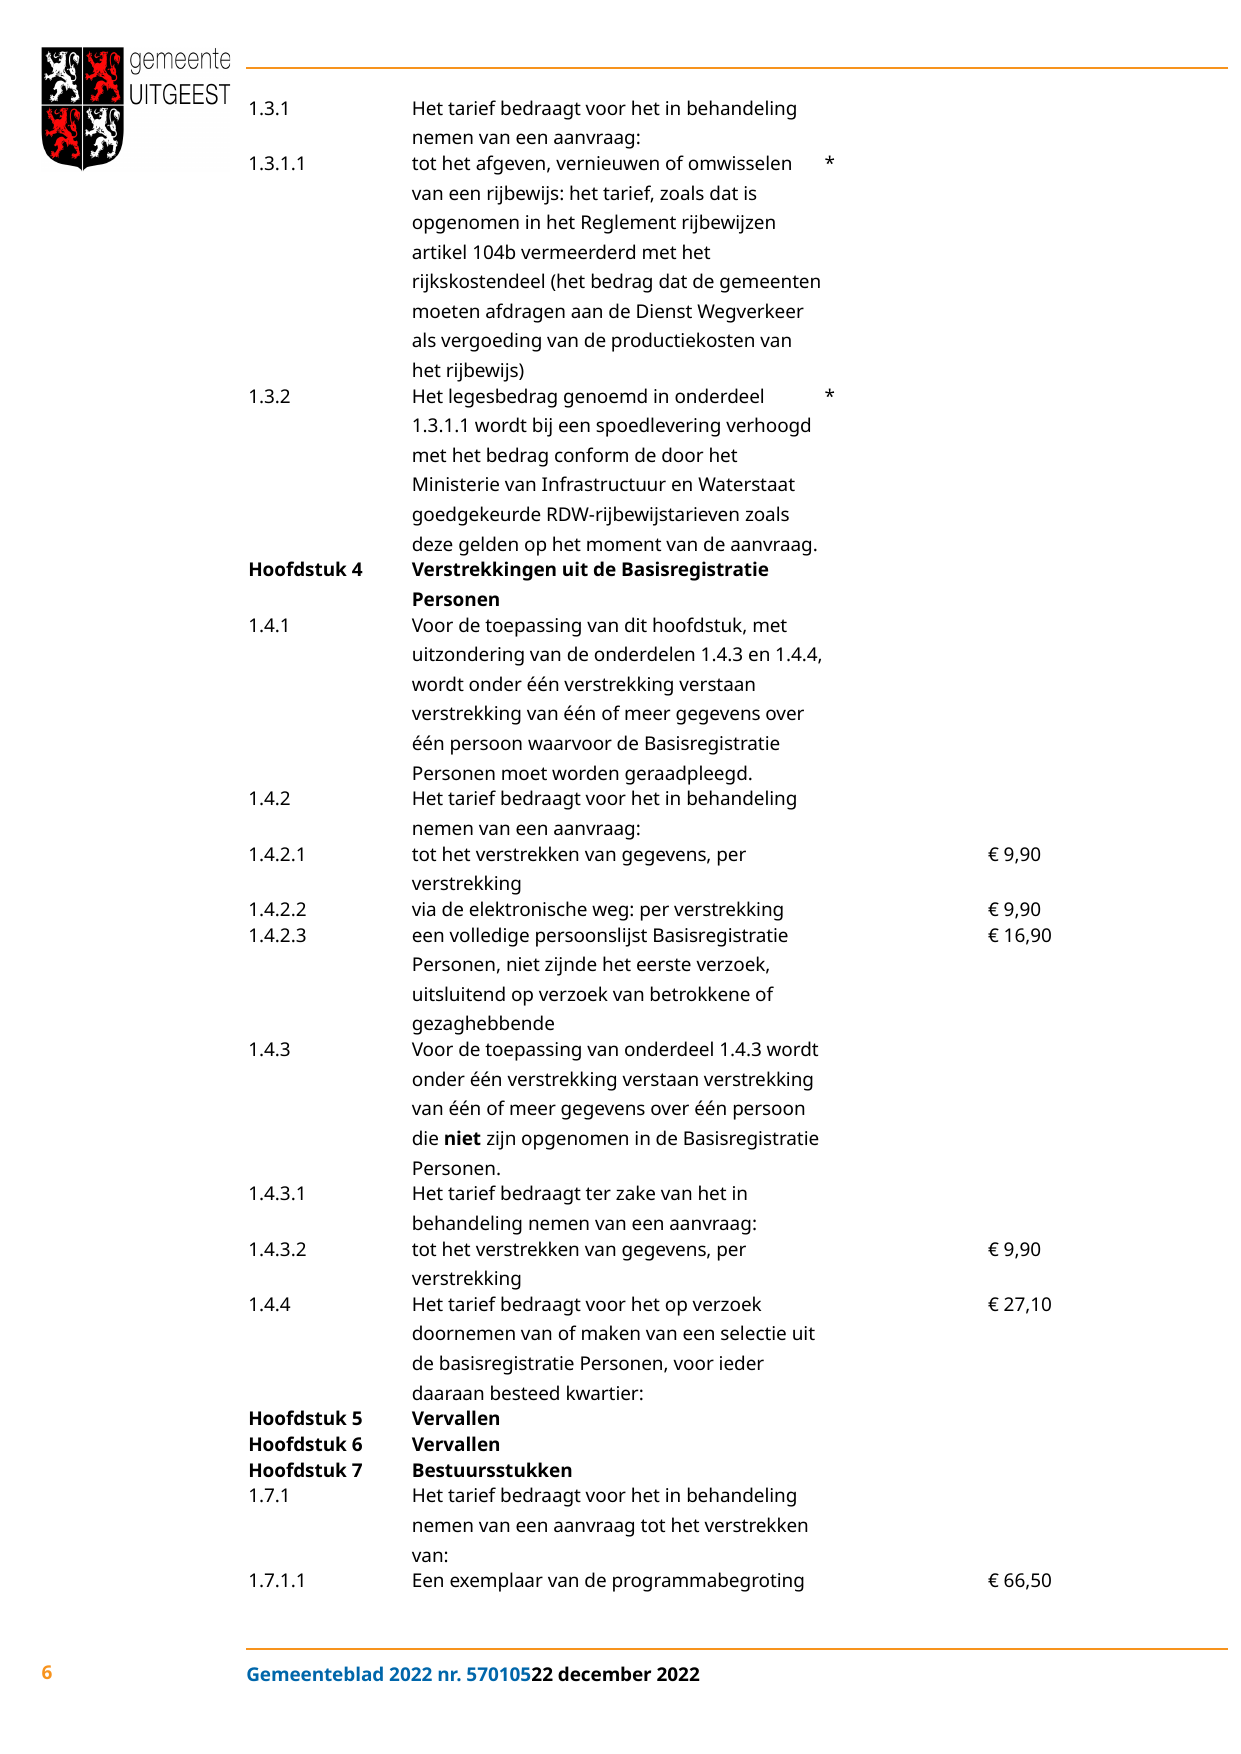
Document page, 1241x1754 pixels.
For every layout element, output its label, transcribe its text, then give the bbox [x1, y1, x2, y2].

table_cell via de elektronische weg: per verstrekking [412, 896, 824, 922]
table_cell [824, 557, 988, 612]
table_cell Het tarief bedraagt ter zake van het in behandeling nemen van een aanvraag: [412, 1180, 824, 1236]
table_cell Een exemplaar van de programmabegroting [412, 1568, 824, 1593]
table_cell [824, 896, 988, 922]
table_cell 1.4.3 [248, 1036, 412, 1180]
table_cell een volledige persoonslijst Basisregistratie Personen, niet zijnde het eerste verzoek, uitsluitend op verzoek van betrokkene of gezaghebbende [412, 922, 824, 1036]
table_cell [988, 1406, 1152, 1431]
table_cell Het tarief bedraagt voor het in behandeling nemen van een aanvraag: [412, 786, 824, 841]
table_cell Vervallen [412, 1431, 824, 1457]
table_cell [824, 1431, 988, 1457]
table_cell Voor de toepassing van onderdeel 1.4.3 wordt onder één verstrekking verstaan verstrekking van één of meer gegevens over één persoon die niet zijn opgenomen in de Basisregistratie Personen. [412, 1036, 824, 1180]
table_cell Het tarief bedraagt voor het in behandeling nemen van een aanvraag: [412, 95, 824, 150]
table_cell [824, 1180, 988, 1236]
table_cell Het tarief bedraagt voor het in behandeling nemen van een aanvraag tot het verstrekken van: [412, 1483, 824, 1568]
table_cell Het tarief bedraagt voor het op verzoek doornemen van of maken van een selectie uit de basisregistratie Personen, voor ieder daaraan besteed kwartier: [412, 1291, 824, 1406]
table_cell Hoofdstuk 6 [248, 1431, 412, 1457]
table_cell 1.4.4 [248, 1291, 412, 1406]
table_cell [988, 786, 1152, 841]
table_cell Hoofdstuk 4 [248, 557, 412, 612]
table_cell tot het afgeven, vernieuwen of omwisselen van een rijbewijs: het tarief, zoals dat is opgenomen in het Reglement rijbewijzen artikel 104b vermeerderd met het rijkskostendeel (het bedrag dat de gemeenten moeten afdragen aan de Dienst Wegverkeer als vergoeding van de productiekosten van het rijbewijs) [412, 150, 824, 383]
table_cell € 27,10 [988, 1291, 1152, 1406]
table_cell [988, 1483, 1152, 1568]
table_cell [824, 1568, 988, 1593]
table_cell [988, 95, 1152, 150]
table_cell 1.4.2 [248, 786, 412, 841]
table_cell [824, 612, 988, 786]
table_cell [824, 786, 988, 841]
table_cell 1.4.3.1 [248, 1180, 412, 1236]
table_cell [988, 612, 1152, 786]
table_cell Voor de toepassing van dit hoofdstuk, met uitzondering van de onderdelen 1.4.3 en 1.4.4, wordt onder één verstrekking verstaan verstrekking van één of meer gegevens over één persoon waarvoor de Basisregistratie Personen moet worden geraadpleegd. [412, 612, 824, 786]
table_cell [988, 1180, 1152, 1236]
picture [41, 47, 231, 172]
table_cell Het legesbedrag genoemd in onderdeel 1.3.1.1 wordt bij een spoedlevering verhoogd met het bedrag conform de door het Ministerie van Infrastructuur en Waterstaat goedgekeurde RDW-rijbewijstarieven zoals deze gelden op het moment van de aanvraag. [412, 383, 824, 557]
table_cell [824, 95, 988, 150]
table_cell [988, 1431, 1152, 1457]
table_cell [824, 922, 988, 1036]
table_cell 1.3.1 [248, 95, 412, 150]
table_cell * [824, 150, 988, 383]
table_cell [824, 1236, 988, 1291]
table_cell [824, 1291, 988, 1406]
table_cell tot het verstrekken van gegevens, per verstrekking [412, 841, 824, 896]
table_cell 1.7.1.1 [248, 1568, 412, 1593]
table_cell [988, 1036, 1152, 1180]
table_cell 1.4.2.1 [248, 841, 412, 896]
table_cell * [824, 383, 988, 557]
table_cell Hoofdstuk 7 [248, 1457, 412, 1483]
table_cell Bestuursstukken [412, 1457, 824, 1483]
table_cell 1.3.1.1 [248, 150, 412, 383]
table_cell Verstrekkingen uit de Basisregistratie Personen [412, 557, 824, 612]
table_cell Hoofdstuk 5 [248, 1406, 412, 1431]
table_cell [988, 557, 1152, 612]
table_cell 1.3.2 [248, 383, 412, 557]
table_cell 1.4.2.3 [248, 922, 412, 1036]
table_cell 1.4.3.2 [248, 1236, 412, 1291]
table_cell € 9,90 [988, 841, 1152, 896]
table_cell [824, 1483, 988, 1568]
table_cell [824, 841, 988, 896]
table_cell [988, 1457, 1152, 1483]
table_cell 1.4.1 [248, 612, 412, 786]
table_cell € 66,50 [988, 1568, 1152, 1593]
table_cell 1.4.2.2 [248, 896, 412, 922]
table_cell € 9,90 [988, 1236, 1152, 1291]
table_cell [824, 1036, 988, 1180]
table_cell Vervallen [412, 1406, 824, 1431]
table_cell € 16,90 [988, 922, 1152, 1036]
table_cell tot het verstrekken van gegevens, per verstrekking [412, 1236, 824, 1291]
table_cell 1.7.1 [248, 1483, 412, 1568]
table_cell [824, 1406, 988, 1431]
table_cell [824, 1457, 988, 1483]
table_cell € 9,90 [988, 896, 1152, 922]
table_cell [988, 150, 1152, 383]
table_cell [988, 383, 1152, 557]
